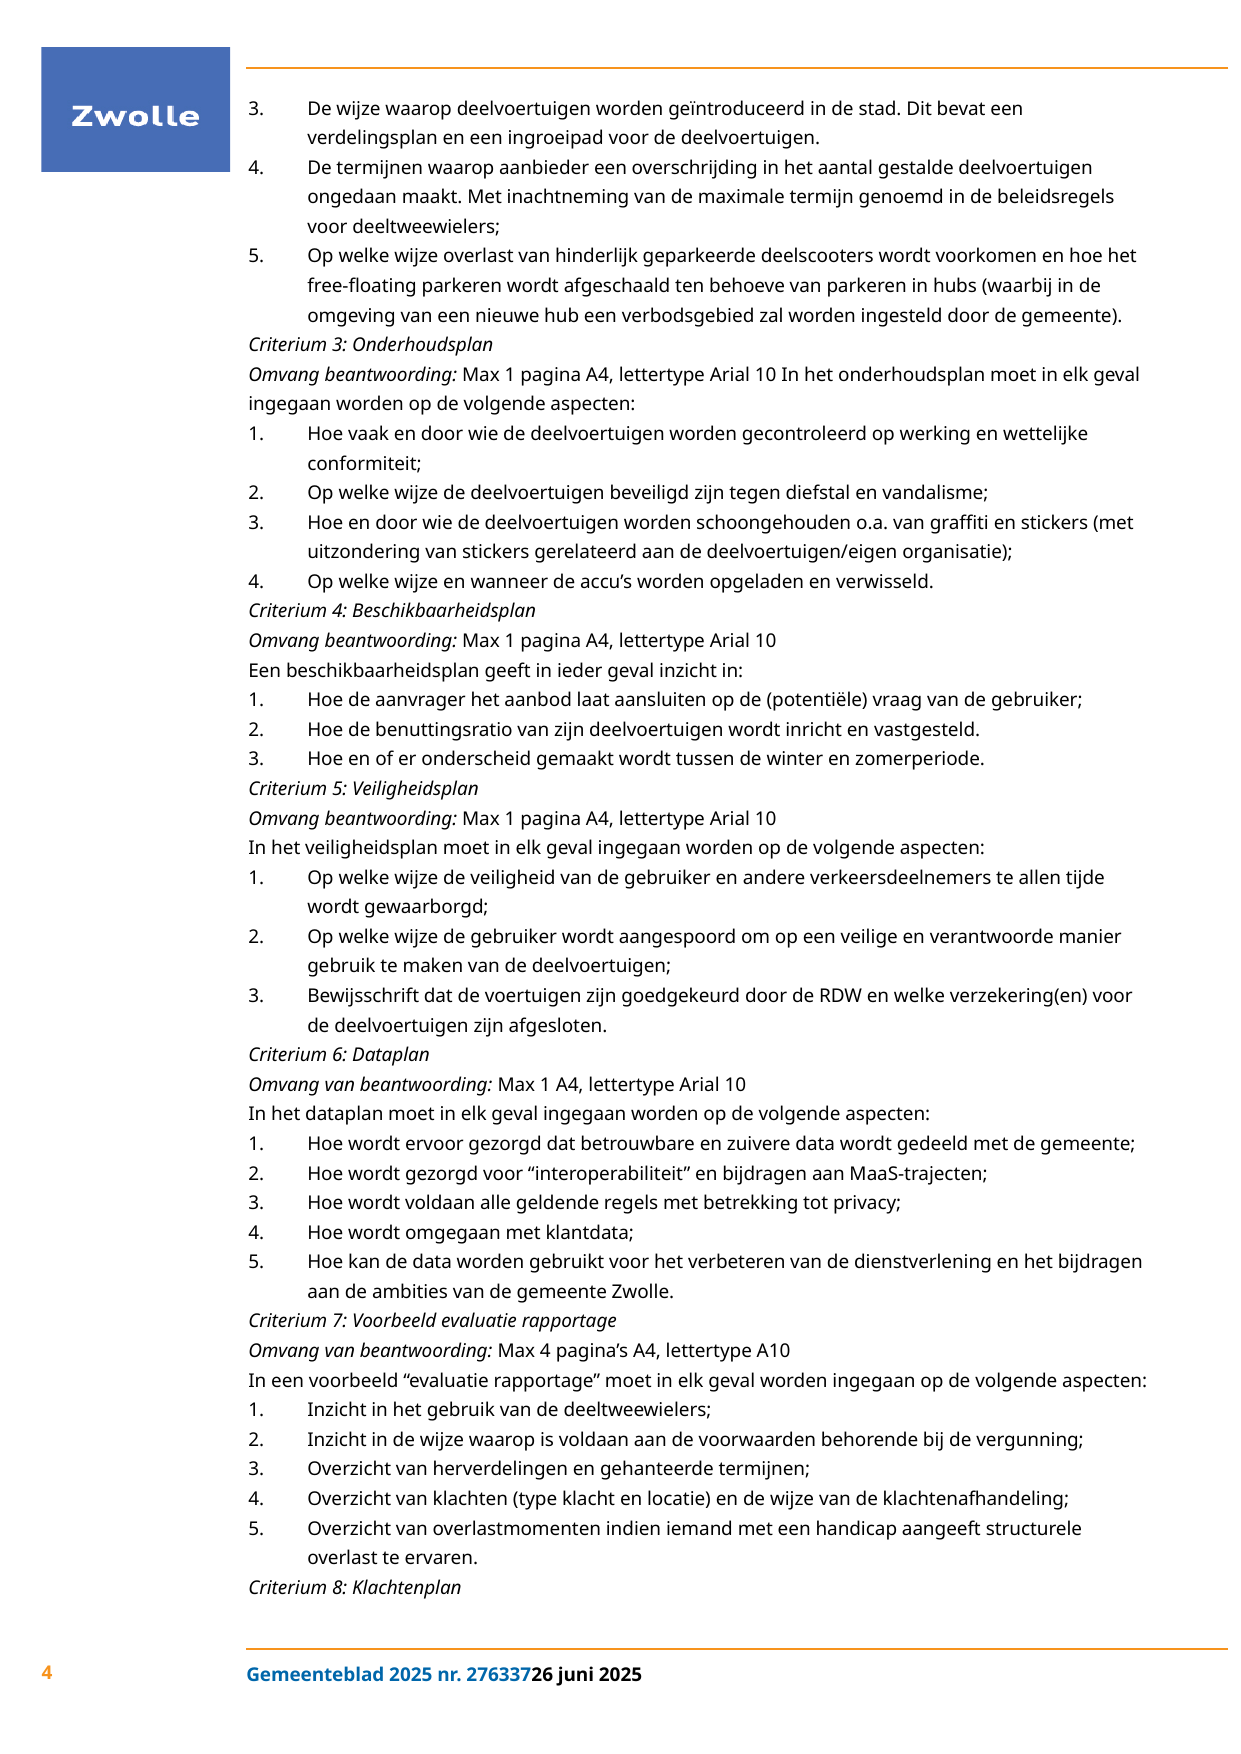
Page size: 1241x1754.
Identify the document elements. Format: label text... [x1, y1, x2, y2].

list De wijze waarop deelvoertuigen worden geïntroduceerd in de stad. Dit bevat een verdelingsplan en een ingroeipad voor de deelvoertuigen. [248, 95, 1152, 150]
list Op welke wijze en wanneer de accu’s worden opgeladen en verwisseld. [248, 568, 1152, 594]
list Hoe wordt gezorgd voor “interoperabiliteit” en bijdragen aan MaaS-trajecten; [248, 1160, 1152, 1186]
text Criterium 4: Beschikbaarheidsplan [248, 598, 1152, 623]
text Criterium 6: Dataplan [248, 1041, 1152, 1067]
text Een beschikbaarheidsplan geeft in ieder geval inzicht in: [248, 657, 1152, 683]
text Omvang van beantwoording: Max 1 A4, lettertype Arial 10 [248, 1071, 1152, 1097]
list Hoe kan de data worden gebruikt voor het verbeteren van de dienstverlening en het bijdragen aan de ambities van de gemeente Zwolle. [248, 1248, 1152, 1304]
text In het dataplan moet in elk geval ingegaan worden op de volgende aspecten: [248, 1101, 1152, 1126]
list De termijnen waarop aanbieder een overschrijding in het aantal gestalde deelvoertuigen ongedaan maakt. Met inachtneming van de maximale termijn genoemd in de beleidsregels voor deeltweewielers; [248, 154, 1152, 239]
list Hoe en of er onderscheid gemaakt wordt tussen de winter en zomerperiode. [248, 746, 1152, 771]
text Omvang van beantwoording: Max 4 pagina’s A4, lettertype A10 [248, 1337, 1152, 1363]
list Overzicht van herverdelingen en gehanteerde termijnen; [248, 1456, 1152, 1481]
list Op welke wijze de gebruiker wordt aangespoord om op een veilige en verantwoorde manier gebruik te maken van de deelvoertuigen; [248, 923, 1152, 978]
list Op welke wijze de veiligheid van de gebruiker en andere verkeersdeelnemers te allen tijde wordt gewaarborgd; [248, 864, 1152, 919]
list Hoe en door wie de deelvoertuigen worden schoongehouden o.a. van graffiti en stickers (met uitzondering van stickers gerelateerd aan de deelvoertuigen/eigen organisatie); [248, 509, 1152, 564]
list Hoe wordt ervoor gezorgd dat betrouwbare en zuivere data wordt gedeeld met de gemeente; [248, 1130, 1152, 1156]
text Criterium 7: Voorbeeld evaluatie rapportage [248, 1308, 1152, 1333]
text Omvang beantwoording: Max 1 pagina A4, lettertype Arial 10 In het onderhoudsplan moet in elk geval ingegaan worden op de volgende aspecten: [248, 361, 1152, 416]
list Hoe vaak en door wie de deelvoertuigen worden gecontroleerd op werking en wettelijke conformiteit; [248, 420, 1152, 476]
list Inzicht in het gebruik van de deeltweewielers; [248, 1396, 1152, 1422]
text Omvang beantwoording: Max 1 pagina A4, lettertype Arial 10 [248, 805, 1152, 831]
picture [41, 47, 231, 172]
text Criterium 3: Onderhoudsplan [248, 331, 1152, 357]
text In een voorbeeld “evaluatie rapportage” moet in elk geval worden ingegaan op de volgende aspecten: [248, 1367, 1152, 1393]
list Op welke wijze overlast van hinderlijk geparkeerde deelscooters wordt voorkomen en hoe het free-floating parkeren wordt afgeschaald ten behoeve van parkeren in hubs (waarbij in de omgeving van een nieuwe hub een verbodsgebied zal worden ingesteld door de gemeente). [248, 243, 1152, 328]
list Hoe de benuttingsratio van zijn deelvoertuigen wordt inricht en vastgesteld. [248, 716, 1152, 742]
list Overzicht van overlastmomenten indien iemand met een handicap aangeeft structurele overlast te ervaren. [248, 1515, 1152, 1570]
text Omvang beantwoording: Max 1 pagina A4, lettertype Arial 10 [248, 627, 1152, 653]
list Hoe wordt omgegaan met klantdata; [248, 1219, 1152, 1245]
text Criterium 8: Klachtenplan [248, 1574, 1152, 1600]
list Hoe wordt voldaan alle geldende regels met betrekking tot privacy; [248, 1189, 1152, 1215]
text In het veiligheidsplan moet in elk geval ingegaan worden op de volgende aspecten: [248, 834, 1152, 860]
list Hoe de aanvrager het aanbod laat aansluiten op de (potentiële) vraag van de gebruiker; [248, 686, 1152, 712]
list Overzicht van klachten (type klacht en locatie) en de wijze van de klachtenafhandeling; [248, 1485, 1152, 1511]
text Criterium 5: Veiligheidsplan [248, 775, 1152, 801]
list Bewijsschrift dat de voertuigen zijn goedgekeurd door de RDW en welke verzekering(en) voor de deelvoertuigen zijn afgesloten. [248, 982, 1152, 1038]
list Inzicht in de wijze waarop is voldaan aan de voorwaarden behorende bij de vergunning; [248, 1426, 1152, 1452]
list Op welke wijze de deelvoertuigen beveiligd zijn tegen diefstal en vandalisme; [248, 479, 1152, 505]
